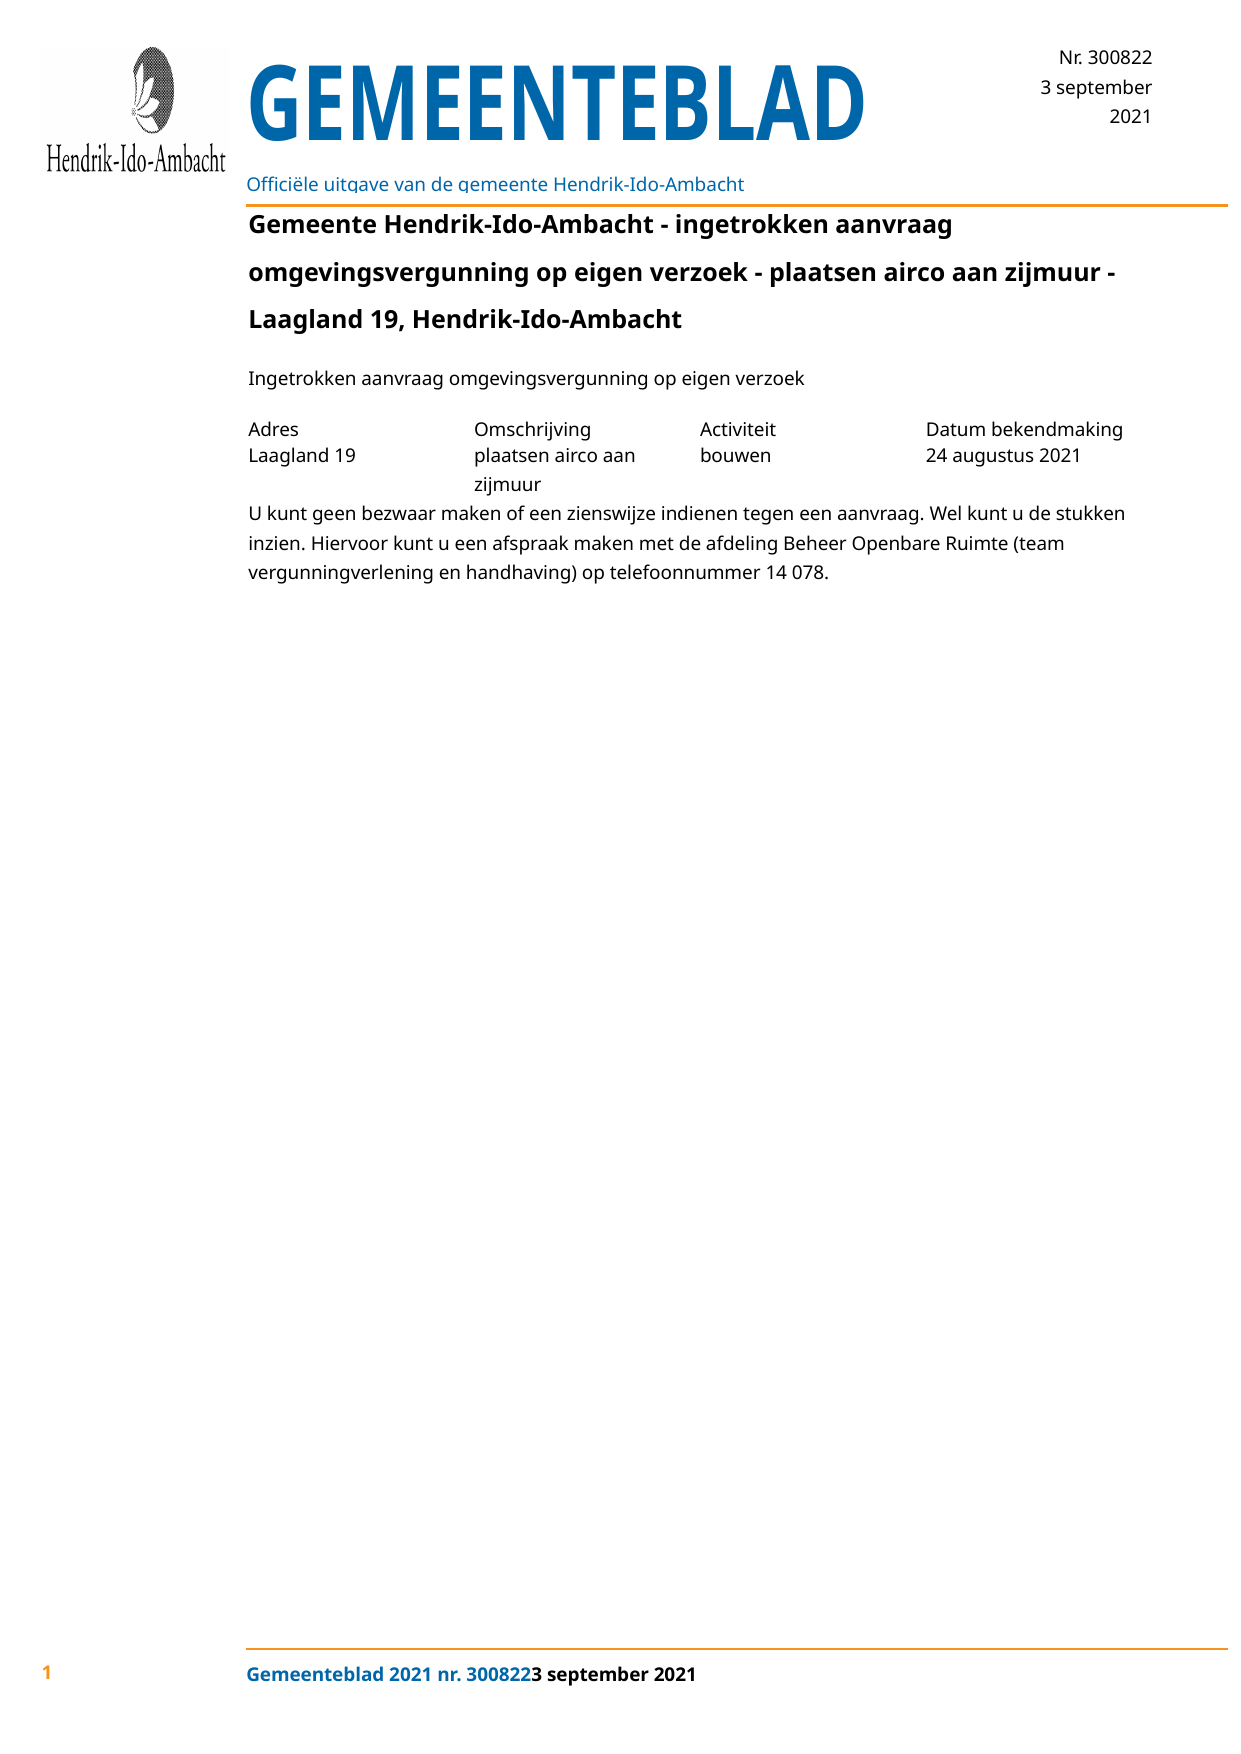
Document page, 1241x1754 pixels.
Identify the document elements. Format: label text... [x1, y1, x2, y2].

table_cell 24 augustus 2021 [926, 442, 1152, 497]
text U kunt geen bezwaar maken of een zienswijze indienen tegen een aanvraag. Wel kunt u de stukken inzien. Hiervoor kunt u een afspraak maken met de afdeling Beheer Openbare Ruimte (team vergunningverlening en handhaving) op telefoonnummer 14 078. [248, 500, 1152, 585]
table_header Datum bekendmaking [926, 416, 1152, 442]
picture [41, 47, 231, 172]
table_cell Laagland 19 [248, 442, 474, 497]
table_cell plaatsen airco aan zijmuur [474, 442, 700, 497]
text Gemeente Hendrik-Ido-Ambacht - ingetrokken aanvraag omgevingsvergunning op eigen verzoek - plaatsen airco aan zijmuur - Laagland 19, Hendrik-Ido-Ambacht [248, 207, 1152, 336]
table_cell bouwen [700, 442, 926, 497]
table_header Activiteit [700, 416, 926, 442]
table_header Adres [248, 416, 474, 442]
text Ingetrokken aanvraag omgevingsvergunning op eigen verzoek [248, 366, 1152, 391]
table_header Omschrijving [474, 416, 700, 442]
